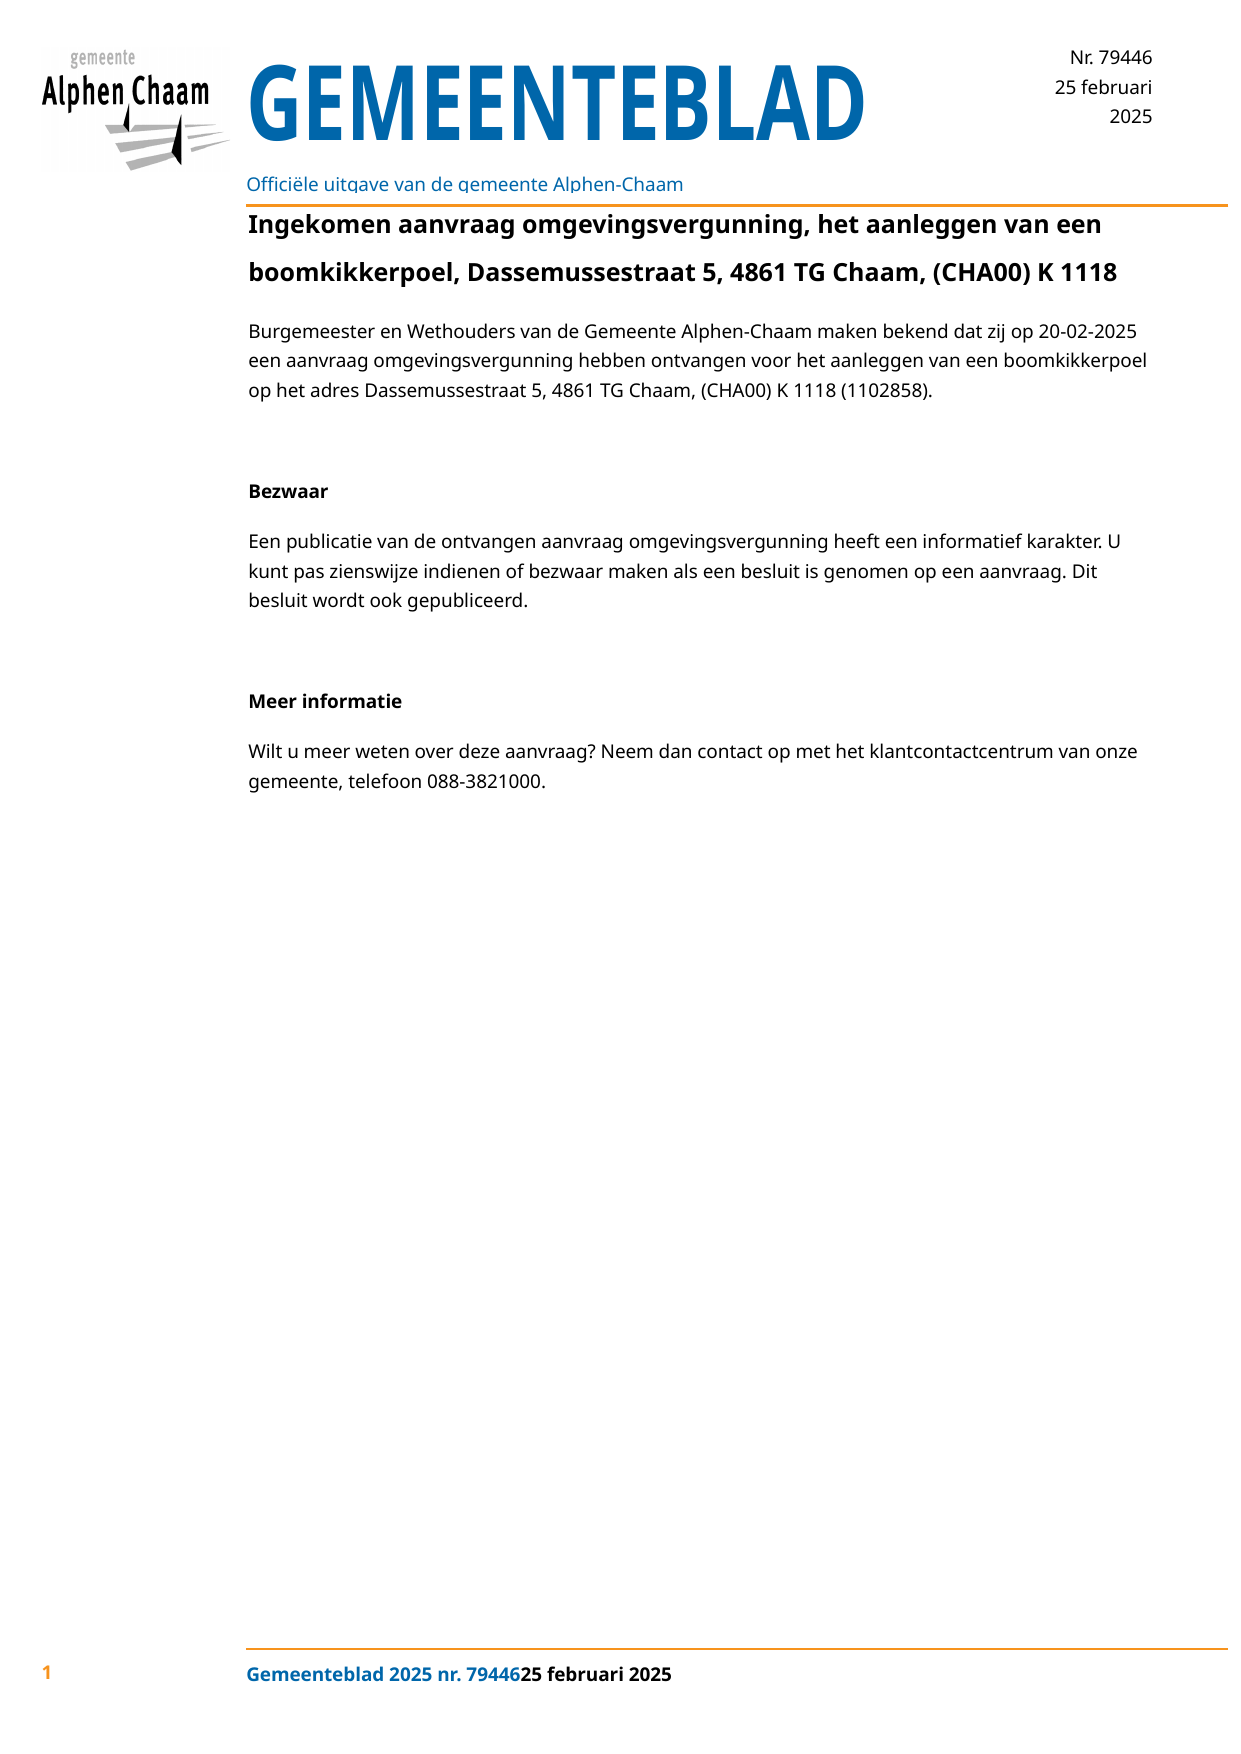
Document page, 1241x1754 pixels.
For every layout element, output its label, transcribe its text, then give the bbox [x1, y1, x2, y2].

text Wilt u meer weten over deze aanvraag? Neem dan contact op met het klantcontactcentrum van onze gemeente, telefoon 088-3821000. [248, 739, 1152, 794]
picture [41, 47, 231, 172]
text Bezwaar [248, 478, 1152, 504]
text Een publicatie van de ontvangen aanvraag omgevingsvergunning heeft een informatief karakter. U kunt pas zienswijze indienen of bezwaar maken als een besluit is genomen op een aanvraag. Dit besluit wordt ook gepubliceerd. [248, 528, 1152, 613]
text Meer informatie [248, 688, 1152, 714]
text Ingekomen aanvraag omgevingsvergunning, het aanleggen van een boomkikkerpoel, Dassemussestraat 5, 4861 TG Chaam, (CHA00) K 1118 [248, 207, 1152, 288]
text Burgemeester en Wethouders van de Gemeente Alphen-Chaam maken bekend dat zij op 20-02-2025 een aanvraag omgevingsvergunning hebben ontvangen voor het aanleggen van een boomkikkerpoel op het adres Dassemussestraat 5, 4861 TG Chaam, (CHA00) K 1118 (1102858). [248, 318, 1152, 403]
